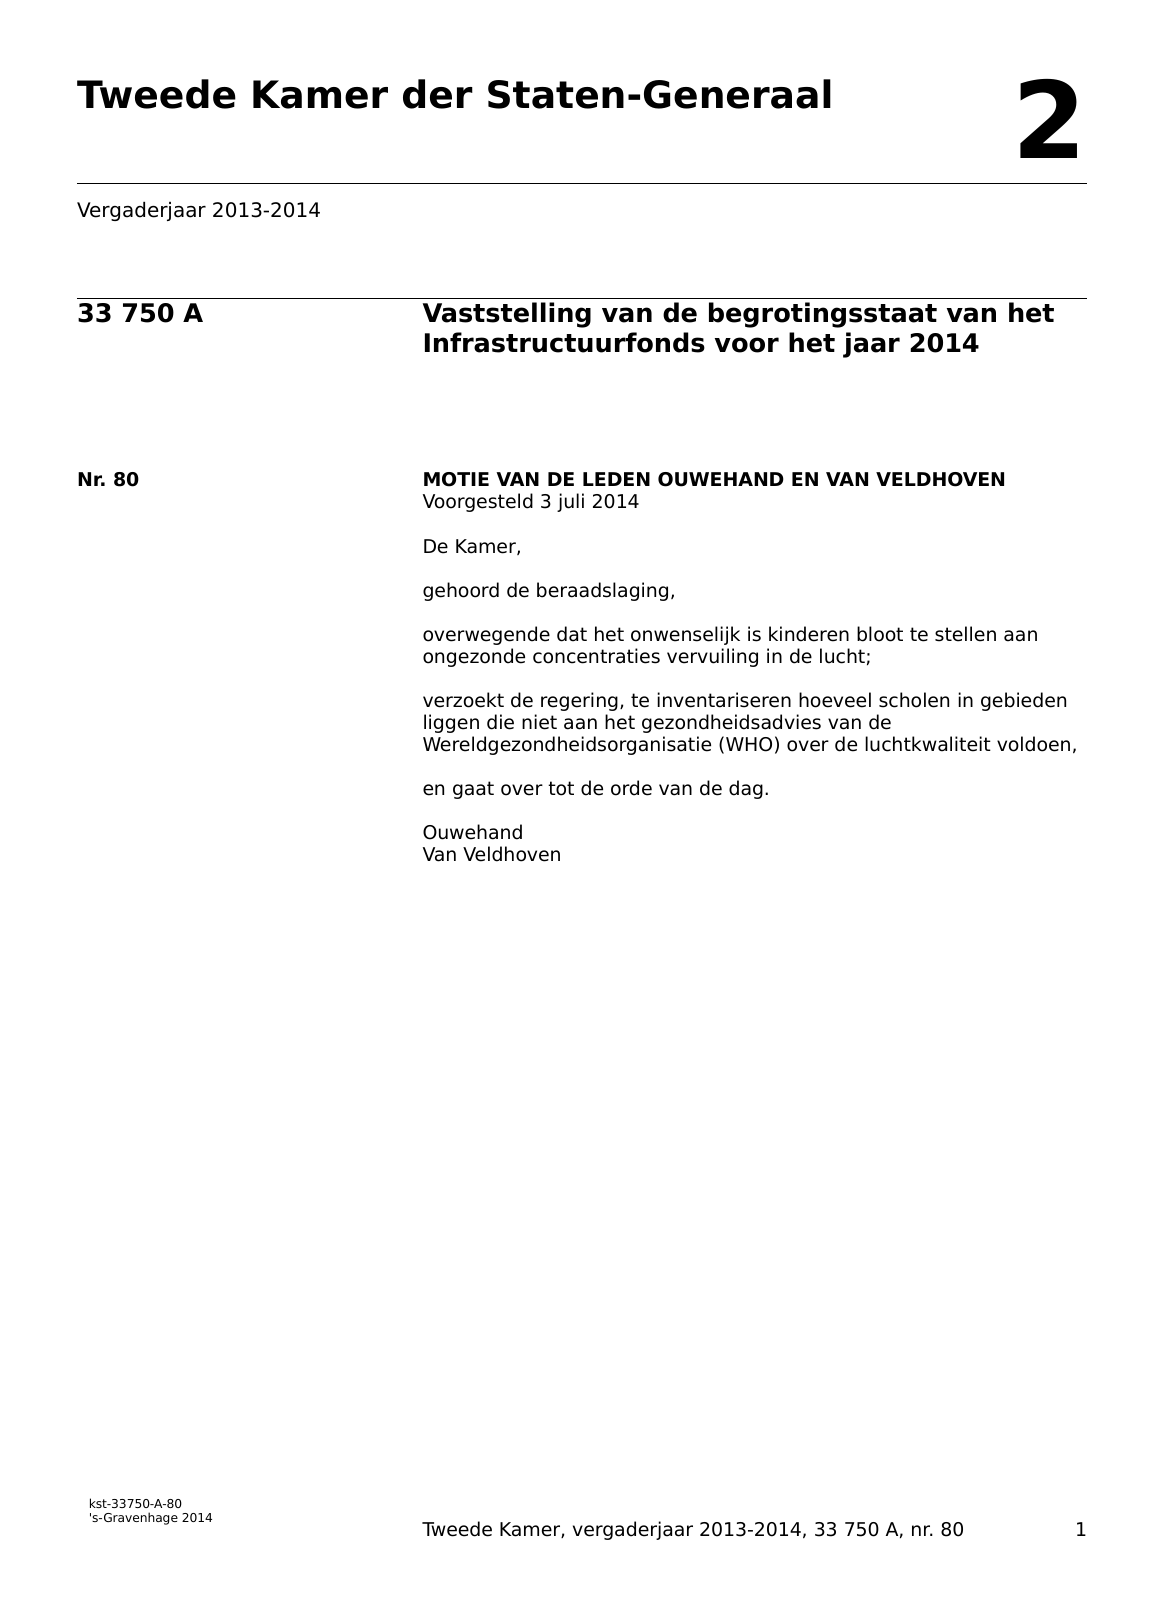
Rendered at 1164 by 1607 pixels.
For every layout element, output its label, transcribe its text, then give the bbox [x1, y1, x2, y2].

text kst-33750-A-80 [88, 1497, 323, 1511]
text overwegende dat het onwenselijk is kinderen bloot te stellen aan ongezonde concentraties vervuiling in de lucht; [422, 624, 1087, 668]
table_cell Vergaderjaar 2013-2014 [77, 184, 1087, 298]
subtitle Nr. 80 MOTIE VAN DE LEDEN OUWEHAND EN VAN VELDHOVEN [77, 469, 1087, 491]
text gehoord de beraadslaging, [422, 580, 1087, 602]
text Ouwehand [422, 822, 1087, 844]
subtitle 33 750 A Vaststelling van de begrotingsstaat van het Infrastructuurfonds voor het jaar 2014 [77, 299, 1087, 358]
text 's-Gravenhage 2014 [88, 1511, 323, 1525]
table_header 2 [886, 59, 1087, 183]
table_header Tweede Kamer der Staten-Generaal [77, 59, 886, 183]
text De Kamer, [422, 536, 1087, 557]
text Van Veldhoven [422, 844, 1087, 866]
text Voorgesteld 3 juli 2014 [422, 491, 1087, 513]
text en gaat over tot de orde van de dag. [422, 778, 1087, 800]
text verzoekt de regering, te inventariseren hoeveel scholen in gebieden liggen die niet aan het gezondheidsadvies van de Wereldgezondheidsorganisatie (WHO) over de luchtkwaliteit voldoen, [422, 690, 1087, 756]
